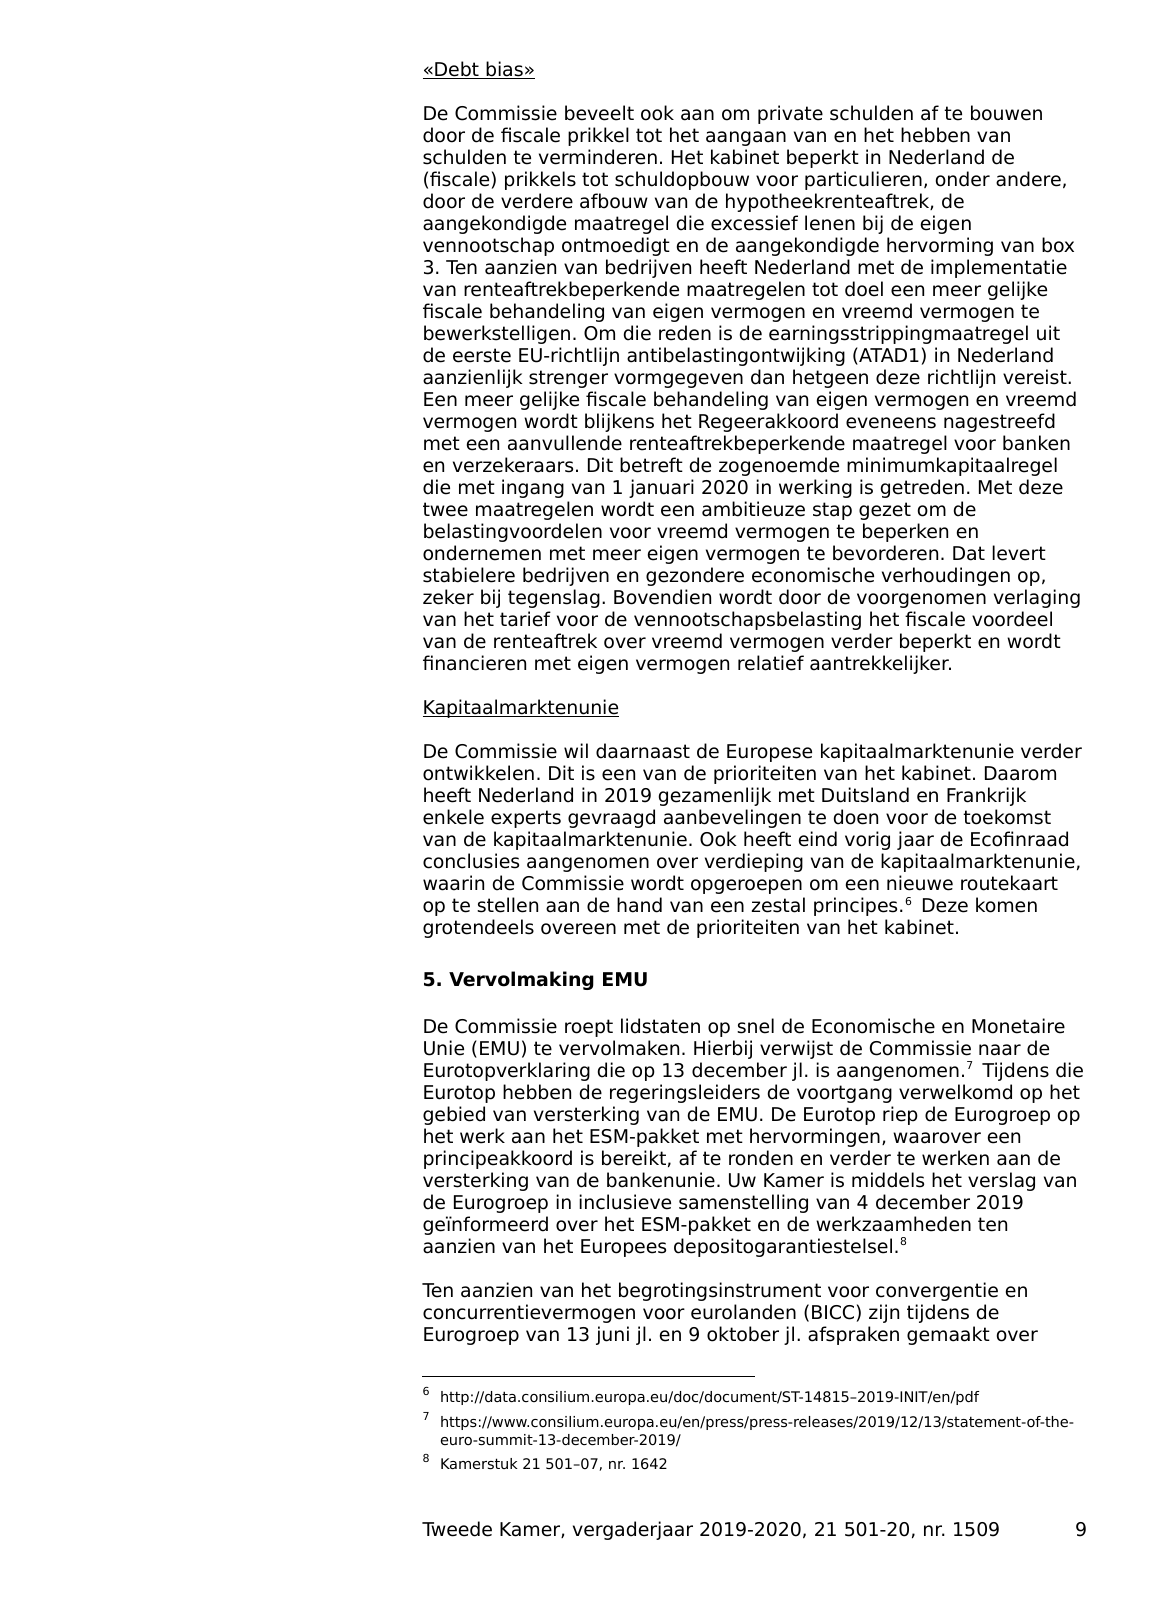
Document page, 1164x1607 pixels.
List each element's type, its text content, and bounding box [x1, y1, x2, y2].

text https://www.consilium.europa.eu/en/press/press-releases/2019/12/13/statement-of-the-euro-summit-13-december-2019/ [422, 1410, 1087, 1449]
text http://data.consilium.europa.eu/doc/document/ST-14815–2019-INIT/en/pdf [422, 1385, 1087, 1407]
subtitle «Debt bias» [422, 59, 1087, 81]
text De Commissie beveelt ook aan om private schulden af te bouwen door de fiscale prikkel tot het aangaan van en het hebben van schulden te verminderen. Het kabinet beperkt in Nederland de (fiscale) prikkels tot schuldopbouw voor particulieren, onder andere, door de verdere afbouw van de hypotheekrenteaftrek, de aangekondigde maatregel die excessief lenen bij de eigen vennootschap ontmoedigt en de aangekondigde hervorming van box 3. Ten aanzien van bedrijven heeft Nederland met de implementatie van renteaftrekbeperkende maatregelen tot doel een meer gelijke fiscale behandeling van eigen vermogen en vreemd vermogen te bewerkstelligen. Om die reden is de earningsstrippingmaatregel uit de eerste EU-richtlijn antibelastingontwijking (ATAD1) in Nederland aanzienlijk strenger vormgegeven dan hetgeen deze richtlijn vereist. Een meer gelijke fiscale behandeling van eigen vermogen en vreemd vermogen wordt blijkens het Regeerakkoord eveneens nagestreefd met een aanvullende renteaftrekbeperkende maatregel voor banken en verzekeraars. Dit betreft de zogenoemde minimumkapitaalregel die met ingang van 1 januari 2020 in werking is getreden. Met deze twee maatregelen wordt een ambitieuze stap gezet om de belastingvoordelen voor vreemd vermogen te beperken en ondernemen met meer eigen vermogen te bevorderen. Dat levert stabielere bedrijven en gezondere economische verhoudingen op, zeker bij tegenslag. Bovendien wordt door de voorgenomen verlaging van het tarief voor de vennootschapsbelasting het fiscale voordeel van de renteaftrek over vreemd vermogen verder beperkt en wordt financieren met eigen vermogen relatief aantrekkelijker. [422, 103, 1087, 675]
text De Commissie wil daarnaast de Europese kapitaalmarktenunie verder ontwikkelen. Dit is een van de prioriteiten van het kabinet. Daarom heeft Nederland in 2019 gezamenlijk met Duitsland en Frankrijk enkele experts gevraagd aanbevelingen te doen voor de toekomst van de kapitaalmarktenunie. Ook heeft eind vorig jaar de Ecofinraad conclusies aangenomen over verdieping van de kapitaalmarktenunie, waarin de Commissie wordt opgeroepen om een nieuwe routekaart op te stellen aan de hand van een zestal principes. Deze komen grotendeels overeen met de prioriteiten van het kabinet. [422, 741, 1087, 939]
subtitle Kapitaalmarktenunie [422, 697, 1087, 719]
subtitle 5. Vervolmaking EMU [422, 969, 1087, 991]
text De Commissie roept lidstaten op snel de Economische en Monetaire Unie (EMU) te vervolmaken. Hierbij verwijst de Commissie naar de Eurotopverklaring die op 13 december jl. is aangenomen. Tijdens die Eurotop hebben de regeringsleiders de voortgang verwelkomd op het gebied van versterking van de EMU. De Eurotop riep de Eurogroep op het werk aan het ESM-pakket met hervormingen, waarover een principeakkoord is bereikt, af te ronden en verder te werken aan de versterking van de bankenunie. Uw Kamer is middels het verslag van de Eurogroep in inclusieve samenstelling van 4 december 2019 geïnformeerd over het ESM-pakket en de werkzaamheden ten aanzien van het Europees depositogarantiestelsel. [422, 1016, 1087, 1258]
text Ten aanzien van het begrotingsinstrument voor convergentie en concurrentievermogen voor eurolanden (BICC) zijn tijdens de Eurogroep van 13 juni jl. en 9 oktober jl. afspraken gemaakt over [422, 1280, 1087, 1346]
text Kamerstuk 21 501–07, nr. 1642 [422, 1452, 1087, 1474]
